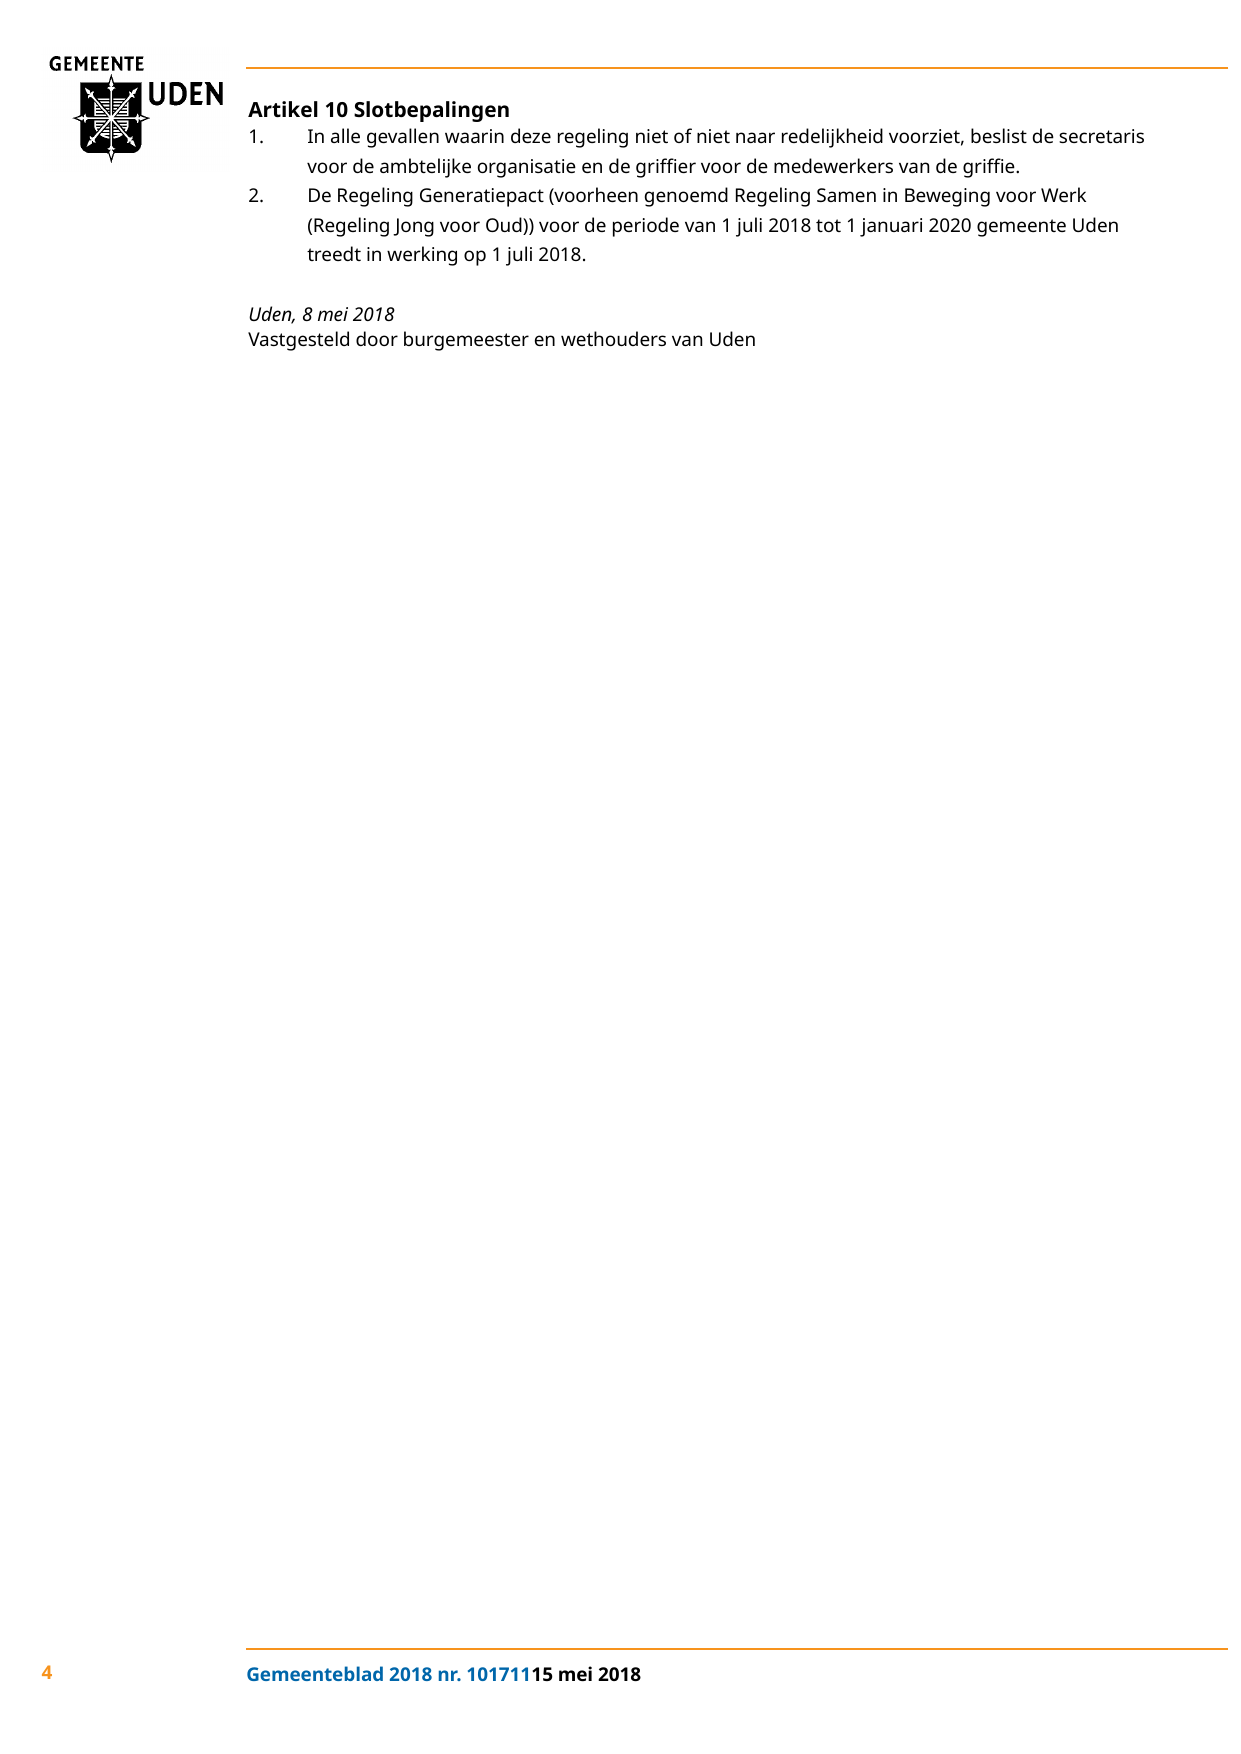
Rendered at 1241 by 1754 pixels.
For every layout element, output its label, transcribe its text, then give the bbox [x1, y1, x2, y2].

text Vastgesteld door burgemeester en wethouders van Uden [248, 326, 1152, 352]
list De Regeling Generatiepact (voorheen genoemd Regeling Samen in Beweging voor Werk (Regeling Jong voor Oud)) voor de periode van 1 juli 2018 tot 1 januari 2020 gemeente Uden treedt in werking op 1 juli 2018. [248, 182, 1152, 267]
text Uden, 8 mei 2018 [248, 301, 1152, 326]
list In alle gevallen waarin deze regeling niet of niet naar redelijkheid voorziet, beslist de secretaris voor de ambtelijke organisatie en de griffier voor de medewerkers van de griffie. [248, 123, 1152, 178]
picture [41, 47, 231, 172]
text Artikel 10 Slotbepalingen [248, 95, 1152, 123]
